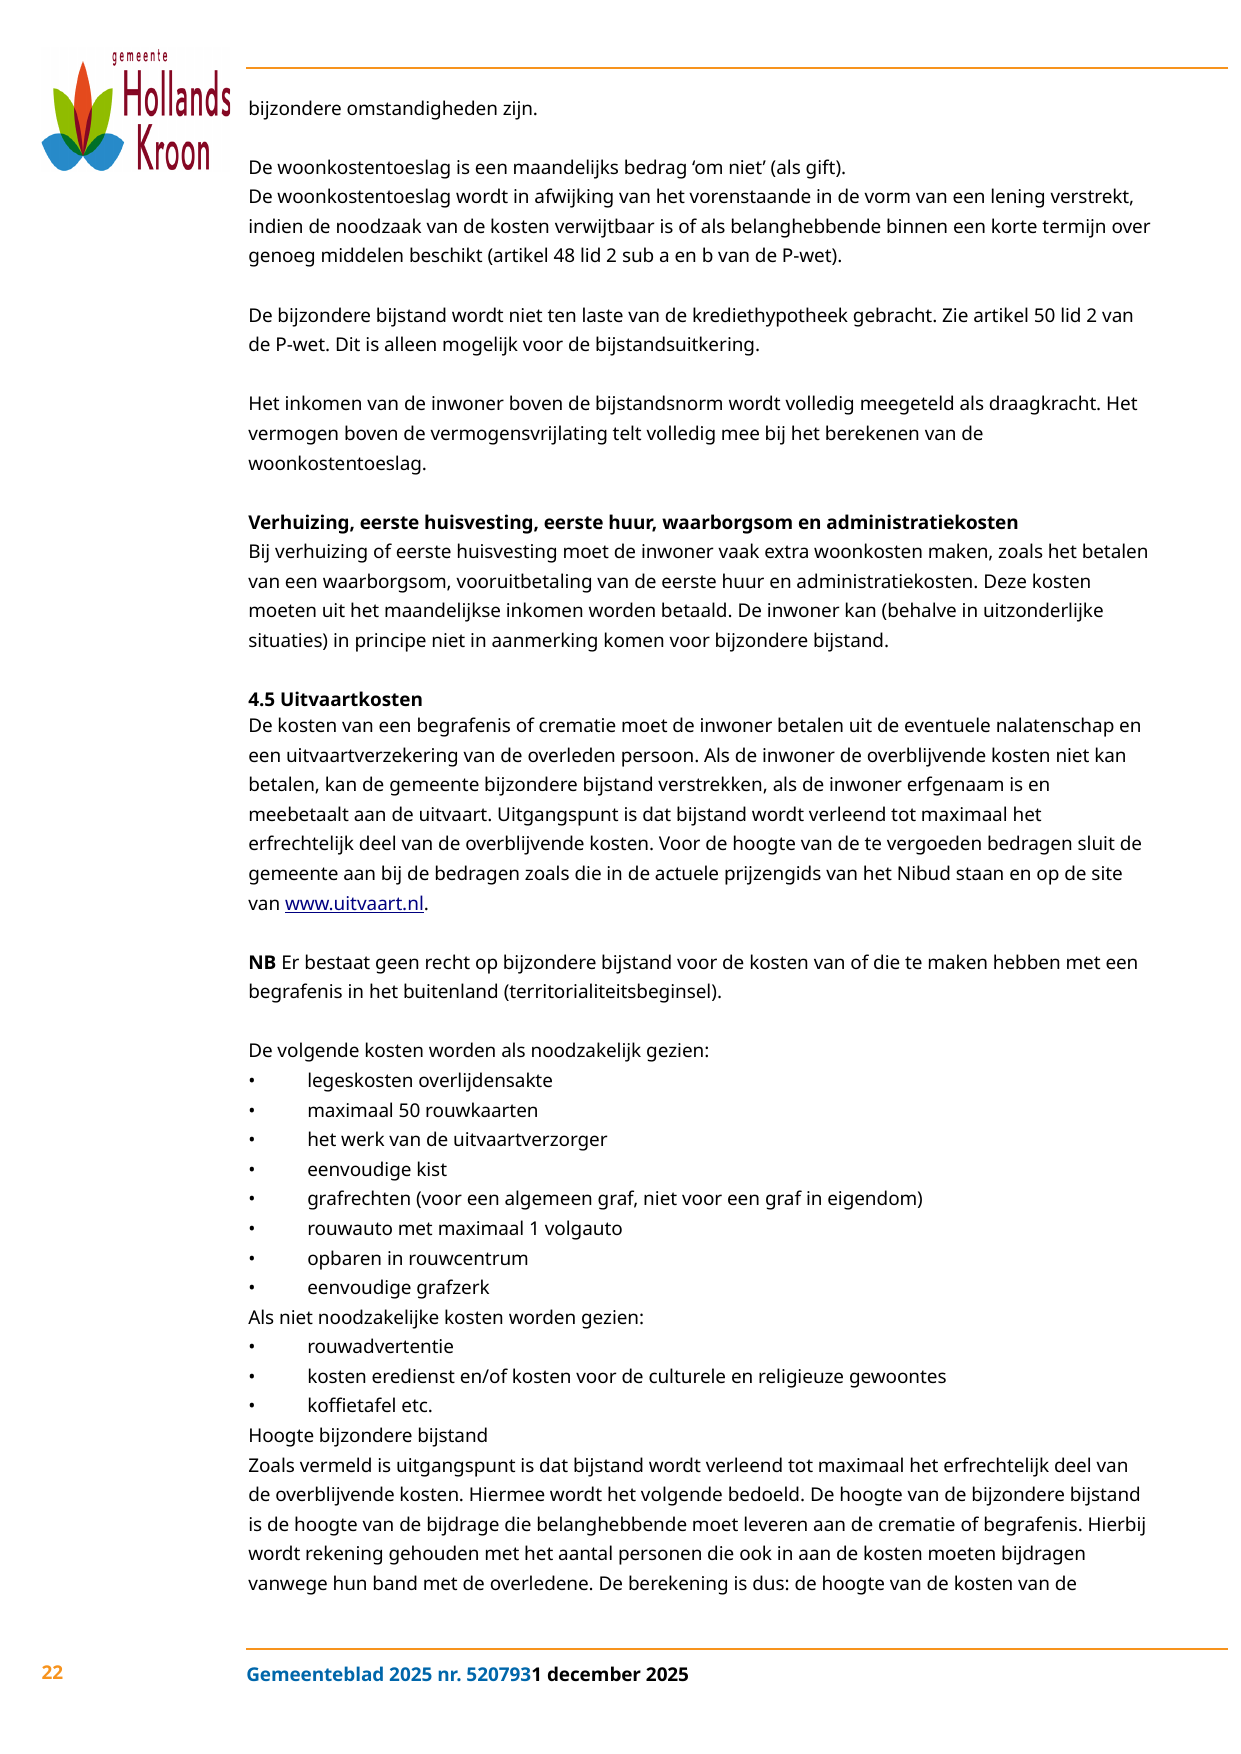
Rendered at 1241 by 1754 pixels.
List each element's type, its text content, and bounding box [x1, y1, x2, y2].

list eenvoudige kist [248, 1156, 1152, 1182]
list koffietafel etc. [248, 1393, 1152, 1418]
text De woonkostentoeslag is een maandelijks bedrag ‘om niet’ (als gift). [248, 154, 1152, 180]
picture [41, 47, 231, 172]
text Het inkomen van de inwoner boven de bijstandsnorm wordt volledig meegeteld als draagkracht. Het vermogen boven de vermogensvrijlating telt volledig mee bij het berekenen van de woonkostentoeslag. [248, 391, 1152, 476]
text De woonkostentoeslag wordt in afwijking van het vorenstaande in de vorm van een lening verstrekt, indien de noodzaak van de kosten verwijtbaar is of als belanghebbende binnen een korte termijn over genoeg middelen beschikt (artikel 48 lid 2 sub a en b van de P-wet). [248, 183, 1152, 268]
text De kosten van een begrafenis of crematie moet de inwoner betalen uit de eventuele nalatenschap en een uitvaartverzekering van de overleden persoon. Als de inwoner de overblijvende kosten niet kan betalen, kan de gemeente bijzondere bijstand verstrekken, als de inwoner erfgenaam is en meebetaalt aan de uitvaart. Uitgangspunt is dat bijstand wordt verleend tot maximaal het erfrechtelijk deel van de overblijvende kosten. Voor de hoogte van de te vergoeden bedragen sluit de gemeente aan bij de bedragen zoals die in de actuele prijzengids van het Nibud staan en op de site van www.uitvaart.nl. [248, 712, 1152, 915]
text Hoogte bijzondere bijstand [248, 1422, 1152, 1448]
text De volgende kosten worden als noodzakelijk gezien: [248, 1038, 1152, 1063]
text 4.5 Uitvaartkosten [248, 686, 1152, 712]
list het werk van de uitvaartverzorger [248, 1126, 1152, 1152]
list kosten eredienst en/of kosten voor de culturele en religieuze gewoontes [248, 1363, 1152, 1389]
text Zoals vermeld is uitgangspunt is dat bijstand wordt verleend tot maximaal het erfrechtelijk deel van de overblijvende kosten. Hiermee wordt het volgende bedoeld. De hoogte van de bijzondere bijstand is de hoogte van de bijdrage die belanghebbende moet leveren aan de crematie of begrafenis. Hierbij wordt rekening gehouden met het aantal personen die ook in aan de kosten moeten bijdragen vanwege hun band met de overledene. De berekening is dus: de hoogte van de kosten van de [248, 1452, 1152, 1596]
text NB Er bestaat geen recht op bijzondere bijstand voor de kosten van of die te maken hebben met een begrafenis in het buitenland (territorialiteitsbeginsel). [248, 949, 1152, 1004]
text Als niet noodzakelijke kosten worden gezien: [248, 1304, 1152, 1329]
list rouwadvertentie [248, 1333, 1152, 1359]
text bijzondere omstandigheden zijn. [248, 95, 1152, 121]
list legeskosten overlijdensakte [248, 1067, 1152, 1093]
list opbaren in rouwcentrum [248, 1245, 1152, 1270]
list rouwauto met maximaal 1 volgauto [248, 1215, 1152, 1241]
list maximaal 50 rouwkaarten [248, 1097, 1152, 1122]
list grafrechten (voor een algemeen graf, niet voor een graf in eigendom) [248, 1186, 1152, 1211]
text Bij verhuizing of eerste huisvesting moet de inwoner vaak extra woonkosten maken, zoals het betalen van een waarborgsom, vooruitbetaling van de eerste huur en administratiekosten. Deze kosten moeten uit het maandelijkse inkomen worden betaald. De inwoner kan (behalve in uitzonderlijke situaties) in principe niet in aanmerking komen voor bijzondere bijstand. [248, 538, 1152, 653]
text De bijzondere bijstand wordt niet ten laste van de krediethypotheek gebracht. Zie artikel 50 lid 2 van de P-wet. Dit is alleen mogelijk voor de bijstandsuitkering. [248, 302, 1152, 357]
text Verhuizing, eerste huisvesting, eerste huur, waarborgsom en administratiekosten [248, 509, 1152, 535]
list eenvoudige grafzerk [248, 1274, 1152, 1300]
